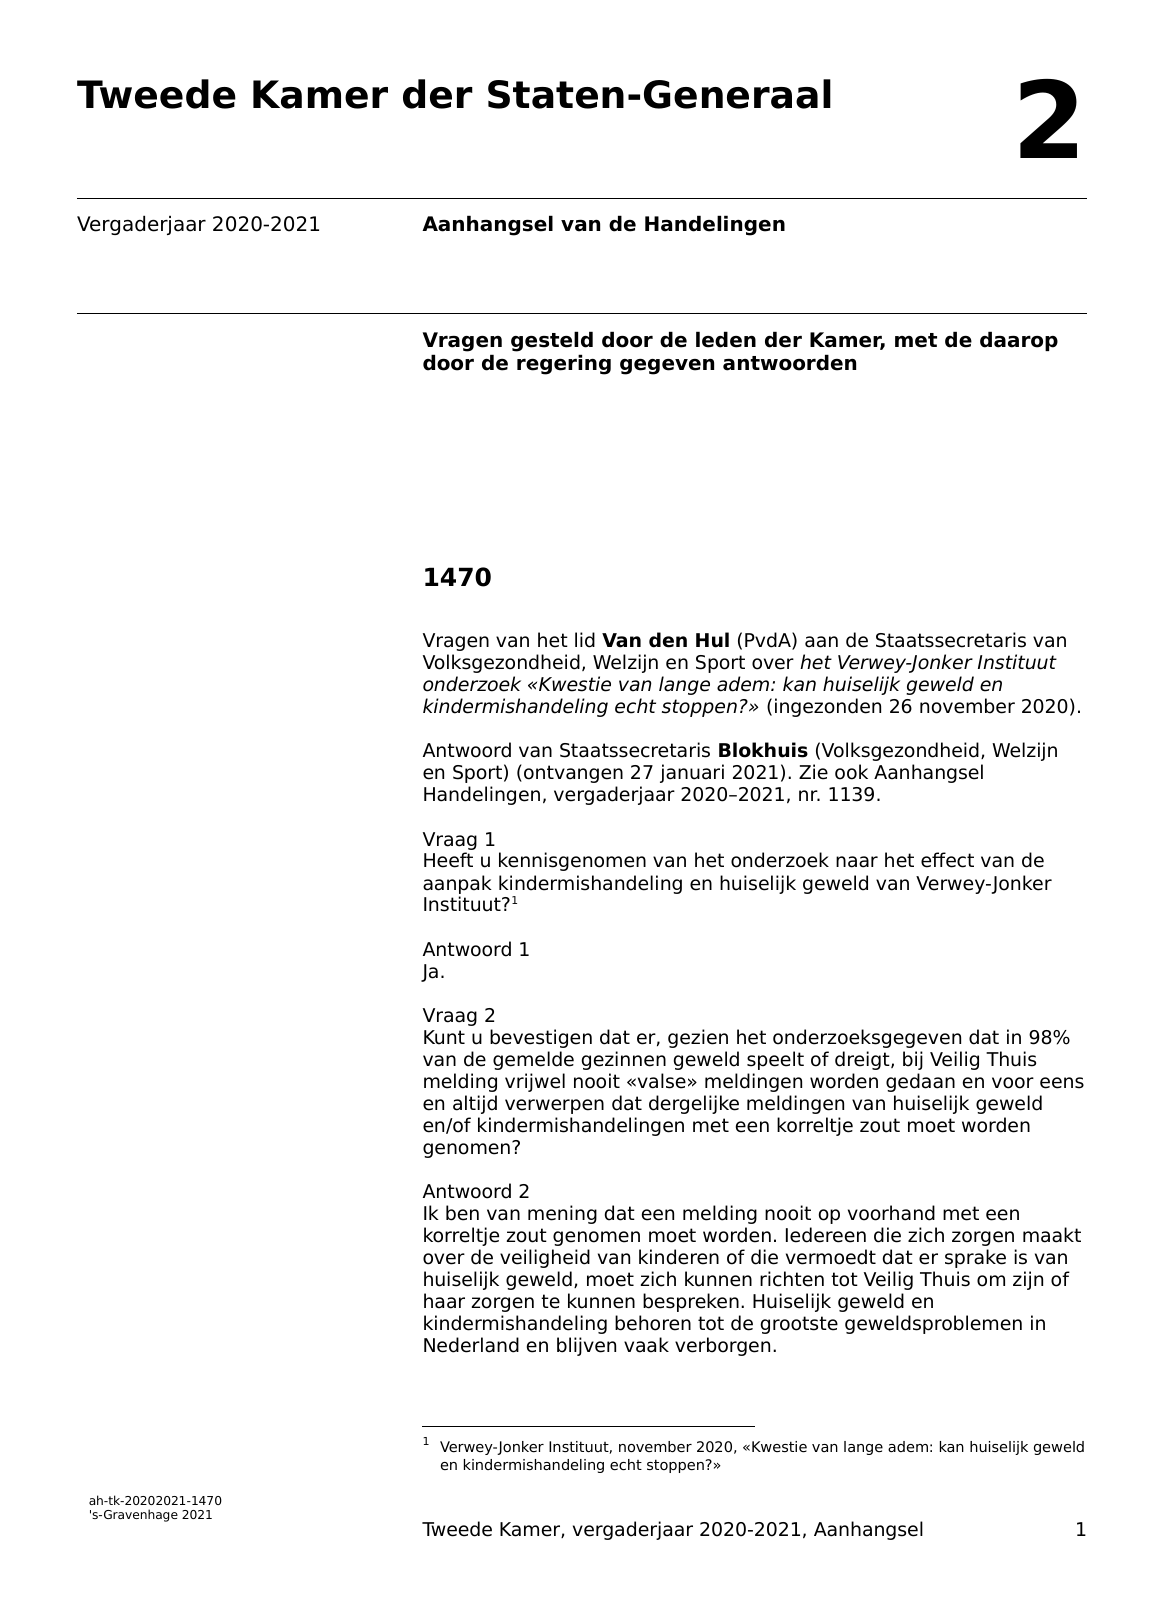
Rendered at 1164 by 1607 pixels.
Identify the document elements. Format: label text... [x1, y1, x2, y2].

table_cell [77, 314, 422, 375]
text Ik ben van mening dat een melding nooit op voorhand met een korreltje zout genomen moet worden. Iedereen die zich zorgen maakt over de veiligheid van kinderen of die vermoedt dat er sprake is van huiselijk geweld, moet zich kunnen richten tot Veilig Thuis om zijn of haar zorgen te kunnen bespreken. Huiselijk geweld en kindermishandeling behoren tot de grootste geweldsproblemen in Nederland en blijven vaak verborgen. [422, 1203, 1087, 1357]
text 's-Gravenhage 2021 [88, 1508, 323, 1522]
text Ja. [422, 961, 1087, 982]
table_cell Aanhangsel van de Handelingen [422, 199, 1087, 313]
table_cell Vergaderjaar 2020-2021 [77, 199, 422, 313]
text Antwoord 1 [422, 938, 1087, 961]
text Heeft u kennisgenomen van het onderzoek naar het effect van de aanpak kindermishandeling en huiselijk geweld van Verwey-Jonker Instituut? [422, 850, 1087, 916]
text Vraag 1 [422, 828, 1087, 850]
text ah-tk-20202021-1470 [88, 1494, 323, 1508]
text 1470 [422, 563, 1087, 592]
text Verwey-Jonker Instituut, november 2020, «Kwestie van lange adem: kan huiselijk geweld en kindermishandeling echt stoppen?» [422, 1435, 1087, 1474]
text Antwoord van Staatssecretaris Blokhuis (Volksgezondheid, Welzijn en Sport) (ontvangen 27 januari 2021). Zie ook Aanhangsel Handelingen, vergaderjaar 2020–2021, nr. 1139. [422, 740, 1087, 806]
text Vragen van het lid Van den Hul (PvdA) aan de Staatssecretaris van Volksgezondheid, Welzijn en Sport over het Verwey-Jonker Instituut onderzoek «Kwestie van lange adem: kan huiselijk geweld en kindermishandeling echt stoppen?» (ingezonden 26 november 2020). [422, 630, 1087, 718]
table_header 2 [886, 59, 1087, 198]
text Kunt u bevestigen dat er, gezien het onderzoeksgegeven dat in 98% van de gemelde gezinnen geweld speelt of dreigt, bij Veilig Thuis melding vrijwel nooit «valse» meldingen worden gedaan en voor eens en altijd verwerpen dat dergelijke meldingen van huiselijk geweld en/of kindermishandelingen met een korreltje zout moet worden genomen? [422, 1027, 1087, 1158]
text Antwoord 2 [422, 1181, 1087, 1203]
table_cell Vragen gesteld door de leden der Kamer, met de daarop door de regering gegeven antwoorden [422, 314, 1087, 375]
text Vraag 2 [422, 1005, 1087, 1027]
table_header Tweede Kamer der Staten-Generaal [77, 59, 886, 198]
